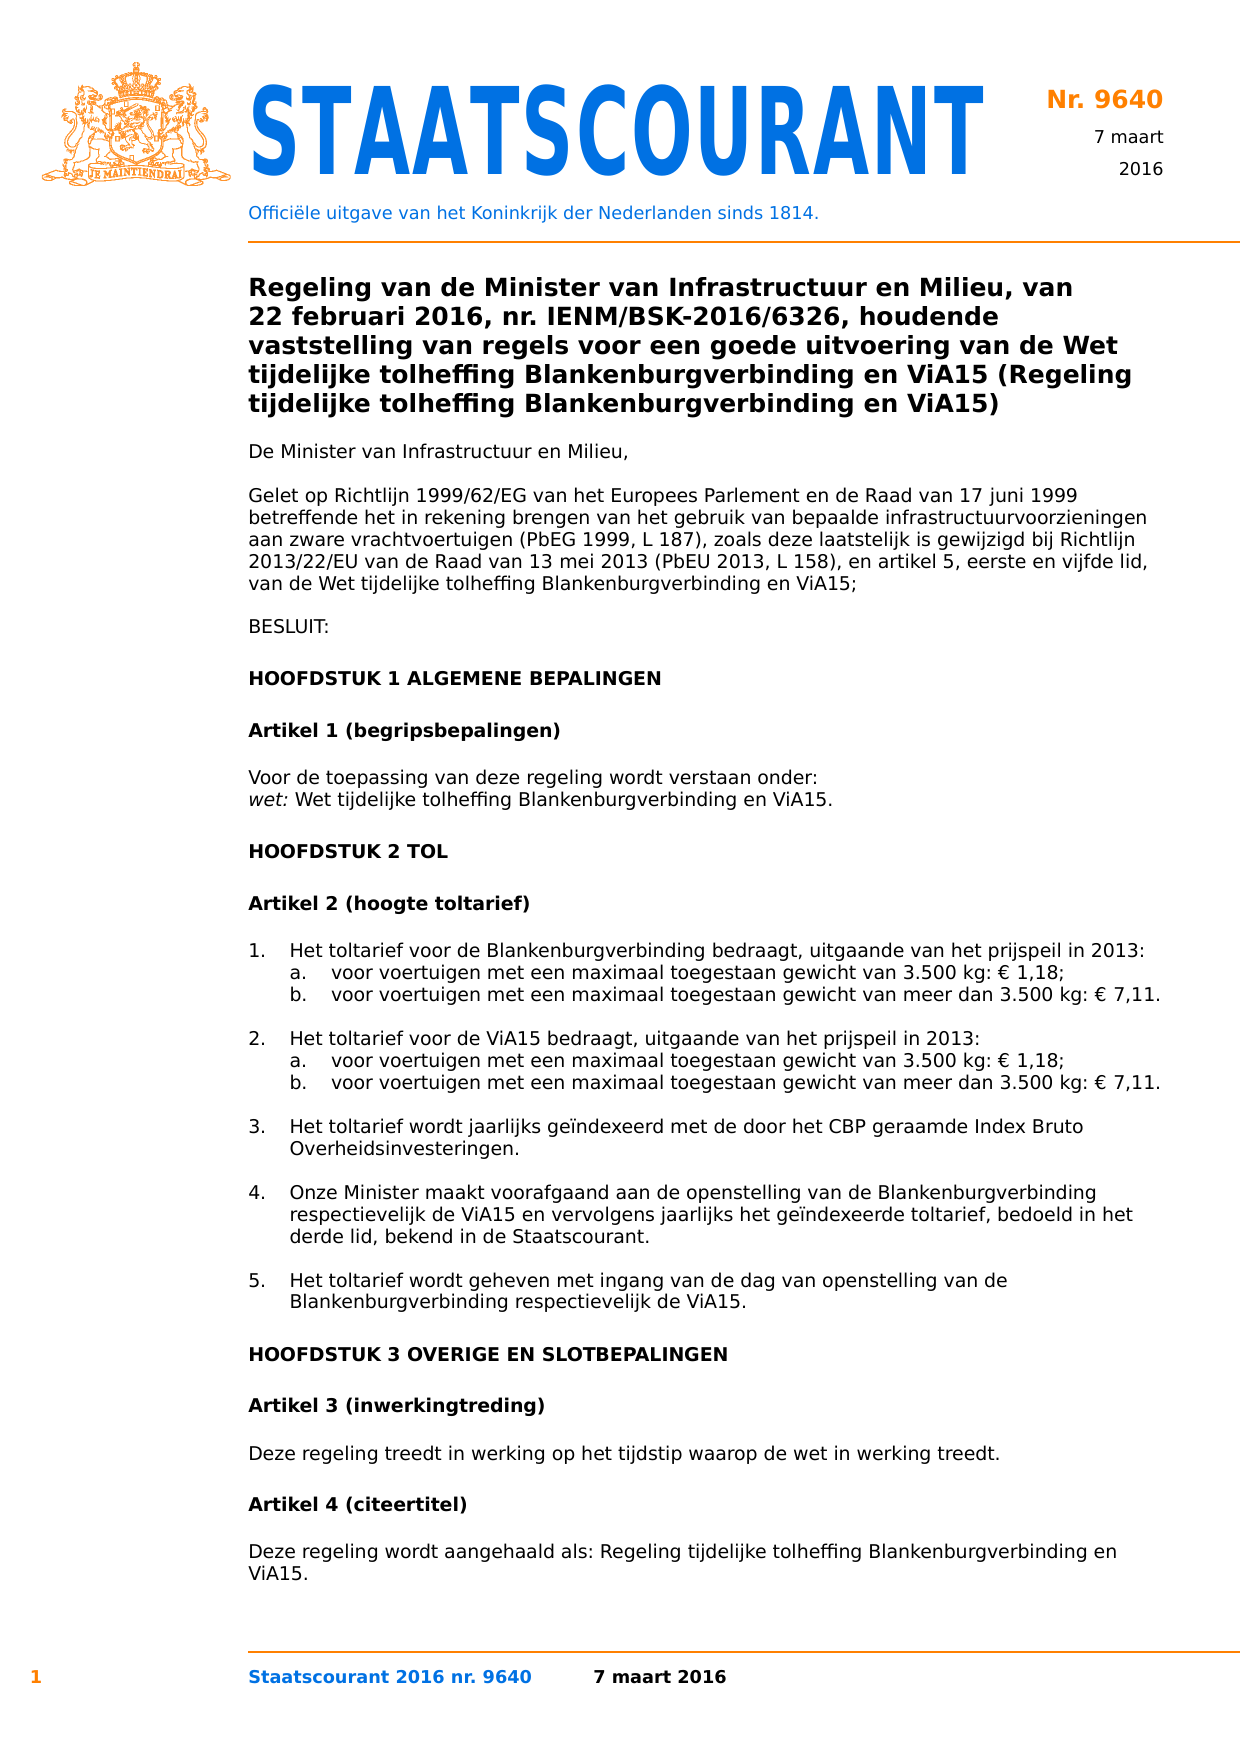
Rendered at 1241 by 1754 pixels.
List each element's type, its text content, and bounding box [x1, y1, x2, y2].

subtitle HOOFDSTUK 2 TOL [248, 841, 1163, 863]
text Deze regeling treedt in werking op het tijdstip waarop de wet in werking treedt. [248, 1442, 1163, 1464]
table_cell 2016 [998, 153, 1240, 203]
text 3. Het toltarief wordt jaarlijks geïndexeerd met de door het CBP geraamde Index Bruto Overheidsinvesteringen. [248, 1116, 1163, 1160]
picture [41, 62, 231, 186]
text 5. Het toltarief wordt geheven met ingang van de dag van openstelling van de Blankenburgverbinding respectievelijk de ViA15. [248, 1269, 1163, 1313]
text b. voor voertuigen met een maximaal toegestaan gewicht van meer dan 3.500 kg: € 7,11. [289, 984, 1163, 1006]
text 2. Het toltarief voor de ViA15 bedraagt, uitgaande van het prijspeil in 2013: [248, 1028, 1163, 1050]
table_header Nr. 9640 [998, 62, 1240, 121]
text b. voor voertuigen met een maximaal toegestaan gewicht van meer dan 3.500 kg: € 7,11. [289, 1072, 1163, 1094]
table_header STAATSCOURANT [248, 62, 998, 203]
subtitle Artikel 1 (begripsbepalingen) [248, 720, 1163, 742]
subtitle Artikel 2 (hoogte toltarief) [248, 893, 1163, 915]
text Gelet op Richtlijn 1999/62/EG van het Europees Parlement en de Raad van 17 juni 1999 betreffende het in rekening brengen van het gebruik van bepaalde infrastructuurvoorzieningen aan zware vrachtvoertuigen (PbEG 1999, L 187), zoals deze laatstelijk is gewijzigd bij Richtlijn 2013/22/EU van de Raad van 13 mei 2013 (PbEU 2013, L 158), en artikel 5, eerste en vijfde lid, van de Wet tijdelijke tolheffing Blankenburgverbinding en ViA15; [248, 484, 1163, 594]
text 1. Het toltarief voor de Blankenburgverbinding bedraagt, uitgaande van het prijspeil in 2013: [248, 940, 1163, 962]
text De Minister van Infrastructuur en Milieu, [248, 441, 1163, 463]
text Deze regeling wordt aangehaald als: Regeling tijdelijke tolheffing Blankenburgverbinding en ViA15. [248, 1541, 1163, 1585]
subtitle HOOFDSTUK 1 ALGEMENE BEPALINGEN [248, 668, 1163, 690]
subtitle Artikel 3 (inwerkingtreding) [248, 1395, 1163, 1417]
text wet: Wet tijdelijke tolheffing Blankenburgverbinding en ViA15. [248, 789, 1163, 811]
subtitle HOOFDSTUK 3 OVERIGE EN SLOTBEPALINGEN [248, 1343, 1163, 1365]
text Voor de toepassing van deze regeling wordt verstaan onder: [248, 767, 1163, 789]
text BESLUIT: [248, 616, 1163, 638]
text a. voor voertuigen met een maximaal toegestaan gewicht van 3.500 kg: € 1,18; [289, 1050, 1163, 1072]
text a. voor voertuigen met een maximaal toegestaan gewicht van 3.500 kg: € 1,18; [289, 962, 1163, 984]
text 4. Onze Minister maakt voorafgaand aan de openstelling van de Blankenburgverbinding respectievelijk de ViA15 en vervolgens jaarlijks het geïndexeerde toltarief, bedoeld in het derde lid, bekend in de Staatscourant. [248, 1182, 1163, 1248]
subtitle Artikel 4 (citeertitel) [248, 1494, 1163, 1516]
table_cell 7 maart [998, 121, 1240, 153]
table_header [25, 62, 248, 241]
subtitle Regeling van de Minister van Infrastructuur en Milieu, van 22 februari 2016, nr. IENM/BSK-2016/6326, houdende vaststelling van regels voor een goede uitvoering van de Wet tijdelijke tolheffing Blankenburgverbinding en ViA15 (Regeling tijdelijke tolheffing Blankenburgverbinding en ViA15) [248, 273, 1163, 419]
table_cell Officiële uitgave van het Koninkrijk der Nederlanden sinds 1814. [248, 203, 1240, 241]
